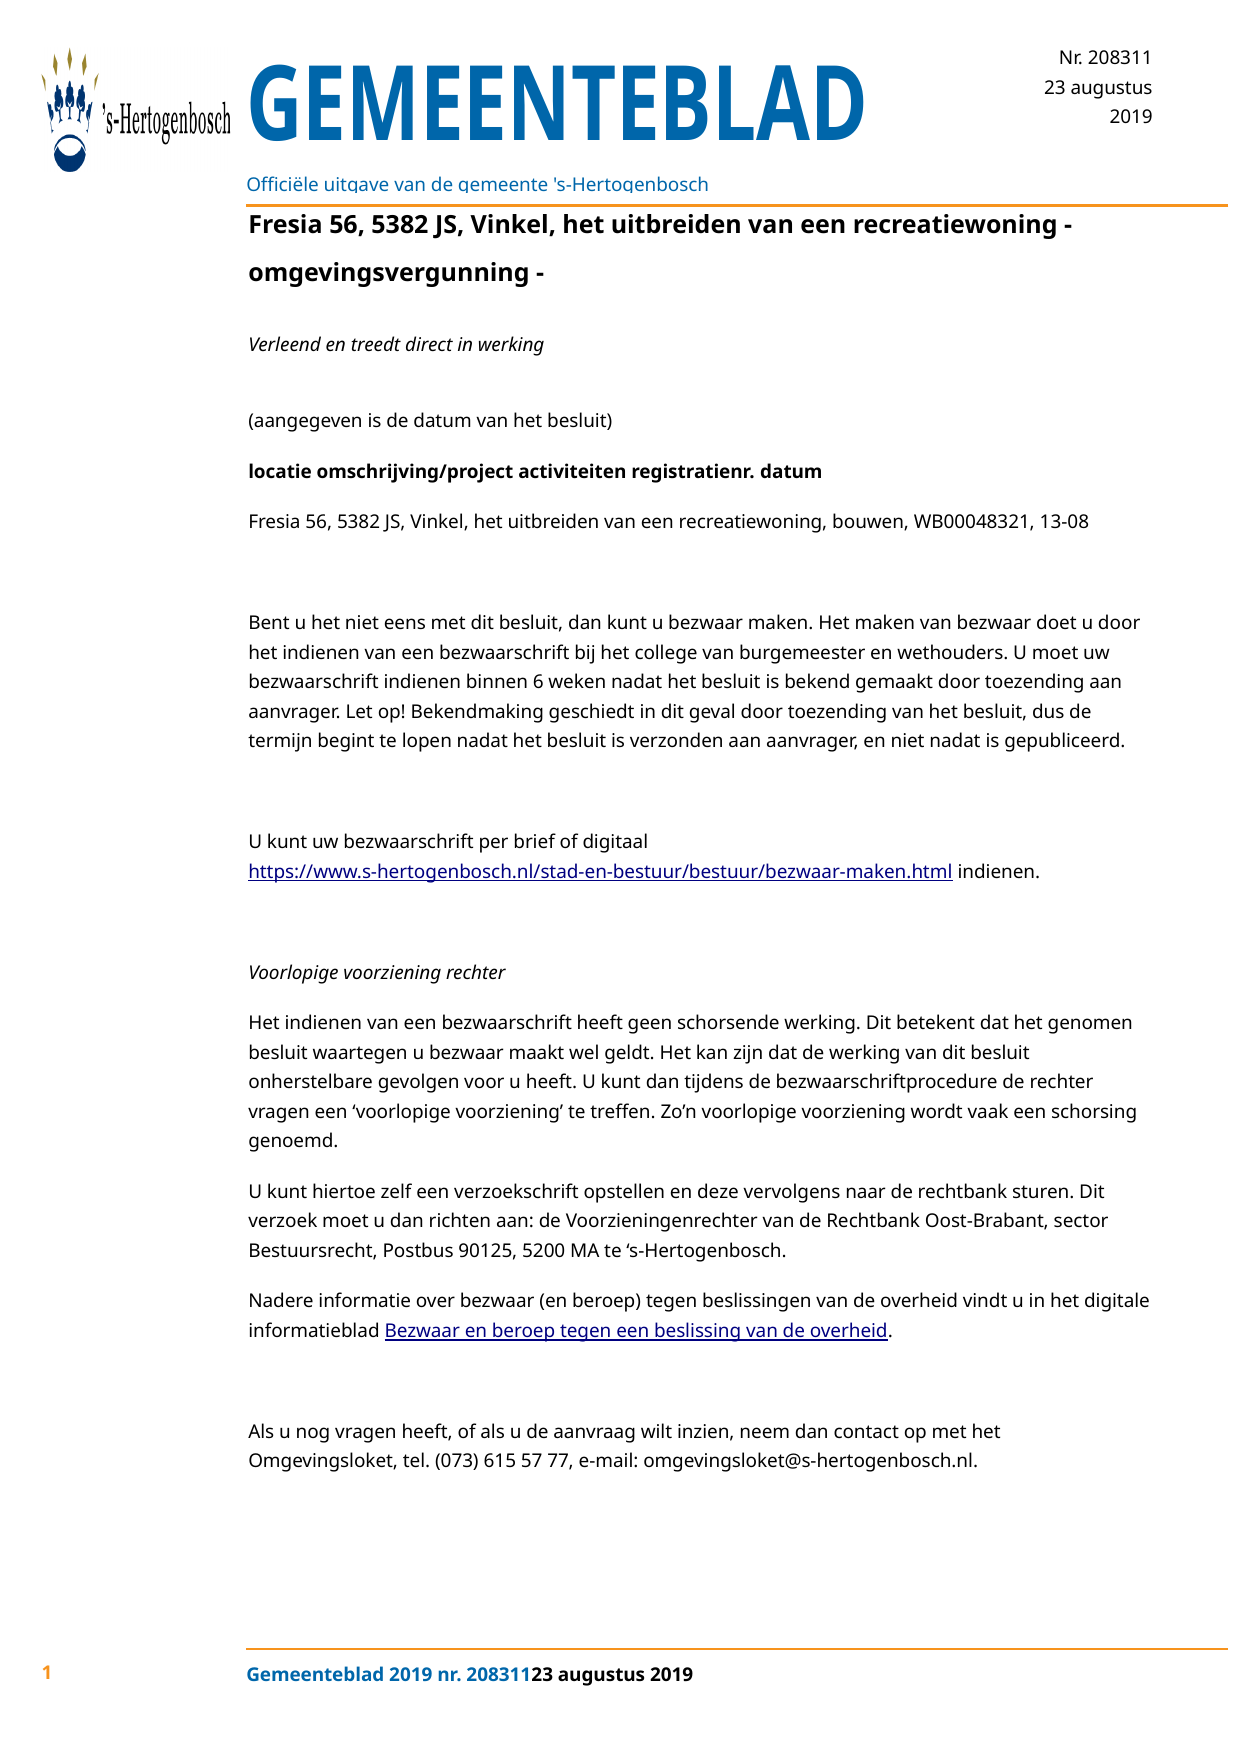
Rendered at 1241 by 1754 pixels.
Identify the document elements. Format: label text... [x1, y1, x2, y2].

text Nadere informatie over bezwaar (en beroep) tegen beslissingen van de overheid vindt u in het digitale informatieblad Bezwaar en beroep tegen een beslissing van de overheid. [248, 1288, 1152, 1343]
text locatie omschrijving/project activiteiten registratienr. datum [248, 458, 1152, 484]
text Fresia 56, 5382 JS, Vinkel, het uitbreiden van een recreatiewoning, bouwen, WB00048321, 13-08 [248, 508, 1152, 534]
text Als u nog vragen heeft, of als u de aanvraag wilt inzien, neem dan contact op met het Omgevingsloket, tel. (073) 615 57 77, e-mail: omgevingsloket@s-hertogenbosch.nl. [248, 1418, 1152, 1473]
text U kunt uw bezwaarschrift per brief of digitaal https://www.s-hertogenbosch.nl/stad-en-bestuur/bestuur/bezwaar-maken.html indienen. [248, 828, 1152, 884]
text Bent u het niet eens met dit besluit, dan kunt u bezwaar maken. Het maken van bezwaar doet u door het indienen van een bezwaarschrift bij het college van burgemeester en wethouders. U moet uw bezwaarschrift indienen binnen 6 weken nadat het besluit is bekend gemaakt door toezending aan aanvrager. Let op! Bekendmaking geschiedt in dit geval door toezending van het besluit, dus de termijn begint te lopen nadat het besluit is verzonden aan aanvrager, en niet nadat is gepubliceerd. [248, 609, 1152, 753]
text Voorlopige voorziening rechter [248, 959, 1152, 984]
text (aangegeven is de datum van het besluit) [248, 408, 1152, 433]
text U kunt hiertoe zelf een verzoekschrift opstellen en deze vervolgens naar de rechtbank sturen. Dit verzoek moet u dan richten aan: de Voorzieningenrechter van de Rechtbank Oost-Brabant, sector Bestuursrecht, Postbus 90125, 5200 MA te ‘s-Hertogenbosch. [248, 1178, 1152, 1263]
text Het indienen van een bezwaarschrift heeft geen schorsende werking. Dit betekent dat het genomen besluit waartegen u bezwaar maakt wel geldt. Het kan zijn dat de werking van dit besluit onherstelbare gevolgen voor u heeft. U kunt dan tijdens de bezwaarschriftprocedure de rechter vragen een ‘voorlopige voorziening’ te treffen. Zo’n voorlopige voorziening wordt vaak een schorsing genoemd. [248, 1009, 1152, 1153]
text Verleend en treedt direct in werking [248, 331, 1152, 357]
picture [41, 47, 231, 172]
text Fresia 56, 5382 JS, Vinkel, het uitbreiden van een recreatiewoning - omgevingsvergunning - [248, 207, 1152, 288]
